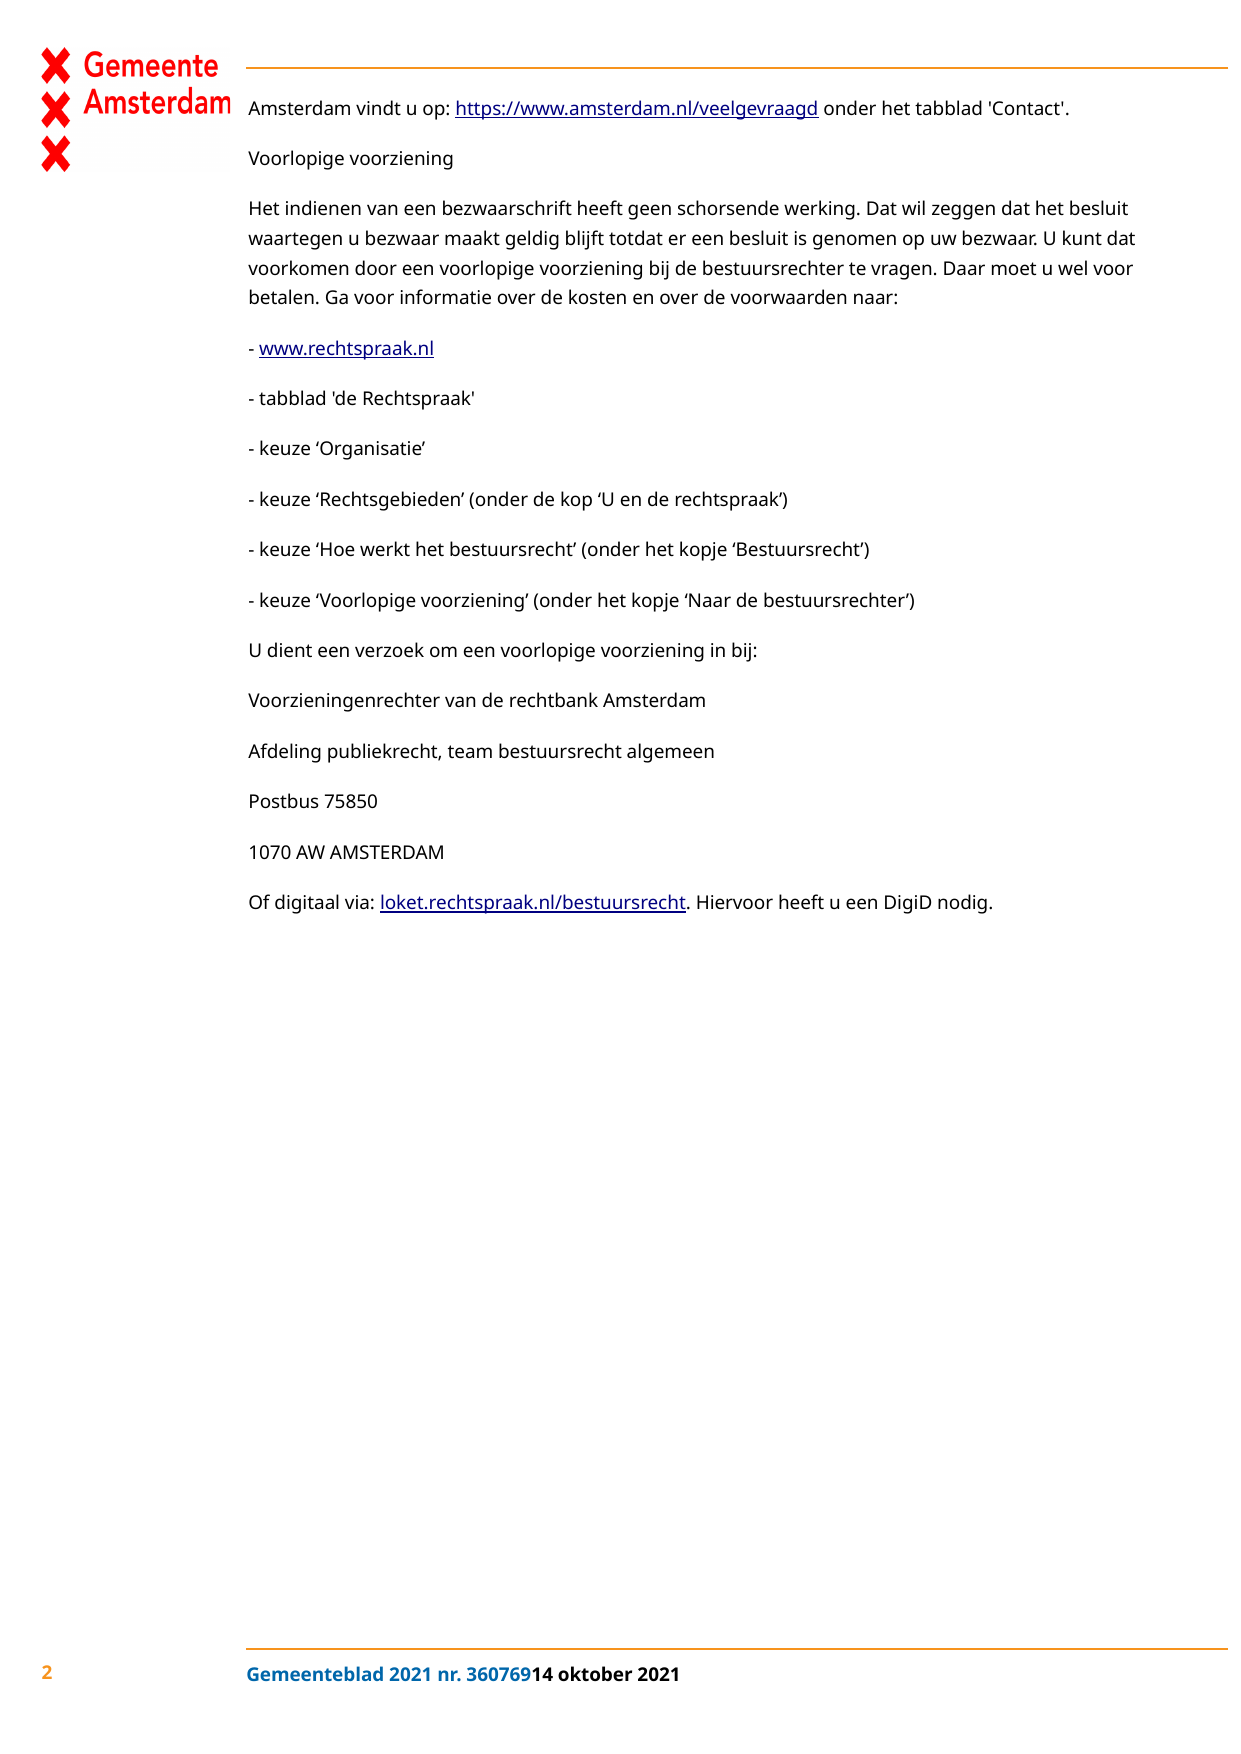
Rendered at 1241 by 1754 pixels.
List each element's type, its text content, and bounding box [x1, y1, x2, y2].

text 1070 AW AMSTERDAM [248, 839, 1152, 865]
text - keuze ‘Rechtsgebieden’ (onder de kop ‘U en de rechtspraak’) [248, 486, 1152, 512]
text Of digitaal via: loket.rechtspraak.nl/bestuursrecht. Hiervoor heeft u een DigiD nodig. [248, 889, 1152, 915]
text - keuze ‘Hoe werkt het bestuursrecht’ (onder het kopje ‘Bestuursrecht’) [248, 536, 1152, 562]
text Voorzieningenrechter van de rechtbank Amsterdam [248, 688, 1152, 713]
text Het indienen van een bezwaarschrift heeft geen schorsende werking. Dat wil zeggen dat het besluit waartegen u bezwaar maakt geldig blijft totdat er een besluit is genomen op uw bezwaar. U kunt dat voorkomen door een voorlopige voorziening bij de bestuursrechter te vragen. Daar moet u wel voor betalen. Ga voor informatie over de kosten en over de voorwaarden naar: [248, 196, 1152, 310]
text Amsterdam vindt u op: https://www.amsterdam.nl/veelgevraagd onder het tabblad 'Contact'. [248, 95, 1152, 121]
text - keuze ‘Organisatie’ [248, 436, 1152, 461]
text Postbus 75850 [248, 788, 1152, 814]
text - keuze ‘Voorlopige voorziening’ (onder het kopje ‘Naar de bestuursrechter’) [248, 587, 1152, 613]
picture [41, 47, 231, 172]
text Afdeling publiekrecht, team bestuursrecht algemeen [248, 738, 1152, 764]
text - tabblad 'de Rechtspraak' [248, 385, 1152, 411]
text - www.rechtspraak.nl [248, 335, 1152, 361]
text Voorlopige voorziening [248, 145, 1152, 171]
text U dient een verzoek om een voorlopige voorziening in bij: [248, 637, 1152, 663]
